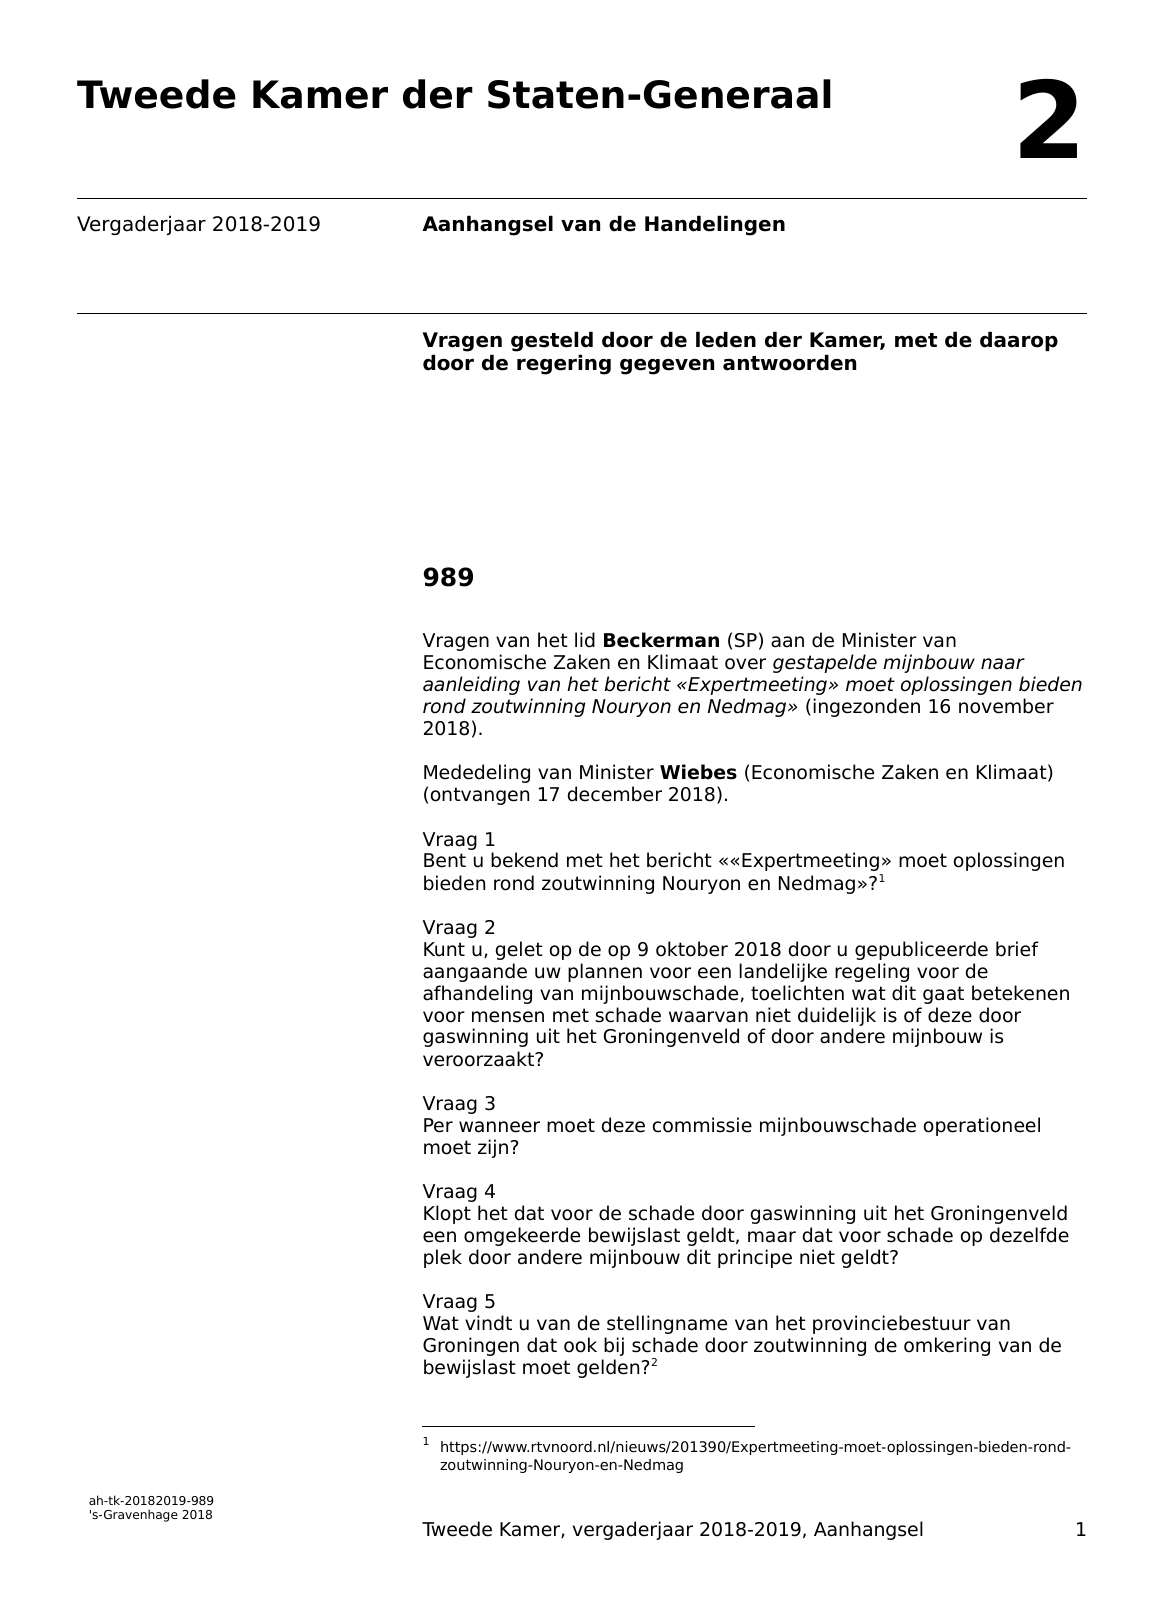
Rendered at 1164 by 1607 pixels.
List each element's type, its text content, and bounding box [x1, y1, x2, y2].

text 's-Gravenhage 2018 [88, 1508, 323, 1522]
text Vraag 5 [422, 1291, 1087, 1313]
table_cell Vergaderjaar 2018-2019 [77, 199, 422, 313]
text Vragen van het lid Beckerman (SP) aan de Minister van Economische Zaken en Klimaat over gestapelde mijnbouw naar aanleiding van het bericht «Expertmeeting» moet oplossingen bieden rond zoutwinning Nouryon en Nedmag» (ingezonden 16 november 2018). [422, 630, 1087, 740]
text Wat vindt u van de stellingname van het provinciebestuur van Groningen dat ook bij schade door zoutwinning de omkering van de bewijslast moet gelden? [422, 1313, 1087, 1379]
text Vraag 4 [422, 1181, 1087, 1203]
table_header Tweede Kamer der Staten-Generaal [77, 59, 886, 198]
text 989 [422, 563, 1087, 592]
table_cell [77, 314, 422, 375]
text Vraag 3 [422, 1093, 1087, 1114]
text https://www.rtvnoord.nl/nieuws/201390/Expertmeeting-moet-oplossingen-bieden-rond-zoutwinning-Nouryon-en-Nedmag [422, 1435, 1087, 1474]
text Bent u bekend met het bericht ««Expertmeeting» moet oplossingen bieden rond zoutwinning Nouryon en Nedmag»? [422, 850, 1087, 894]
text Kunt u, gelet op de op 9 oktober 2018 door u gepubliceerde brief aangaande uw plannen voor een landelijke regeling voor de afhandeling van mijnbouwschade, toelichten wat dit gaat betekenen voor mensen met schade waarvan niet duidelijk is of deze door gaswinning uit het Groningenveld of door andere mijnbouw is veroorzaakt? [422, 938, 1087, 1070]
text Vraag 2 [422, 917, 1087, 938]
text Vraag 1 [422, 828, 1087, 850]
text Klopt het dat voor de schade door gaswinning uit het Groningenveld een omgekeerde bewijslast geldt, maar dat voor schade op dezelfde plek door andere mijnbouw dit principe niet geldt? [422, 1203, 1087, 1269]
table_header 2 [886, 59, 1087, 198]
table_cell Aanhangsel van de Handelingen [422, 199, 1087, 313]
text Per wanneer moet deze commissie mijnbouwschade operationeel moet zijn? [422, 1114, 1087, 1158]
text Mededeling van Minister Wiebes (Economische Zaken en Klimaat) (ontvangen 17 december 2018). [422, 762, 1087, 806]
table_cell Vragen gesteld door de leden der Kamer, met de daarop door de regering gegeven antwoorden [422, 314, 1087, 375]
text ah-tk-20182019-989 [88, 1494, 323, 1508]
